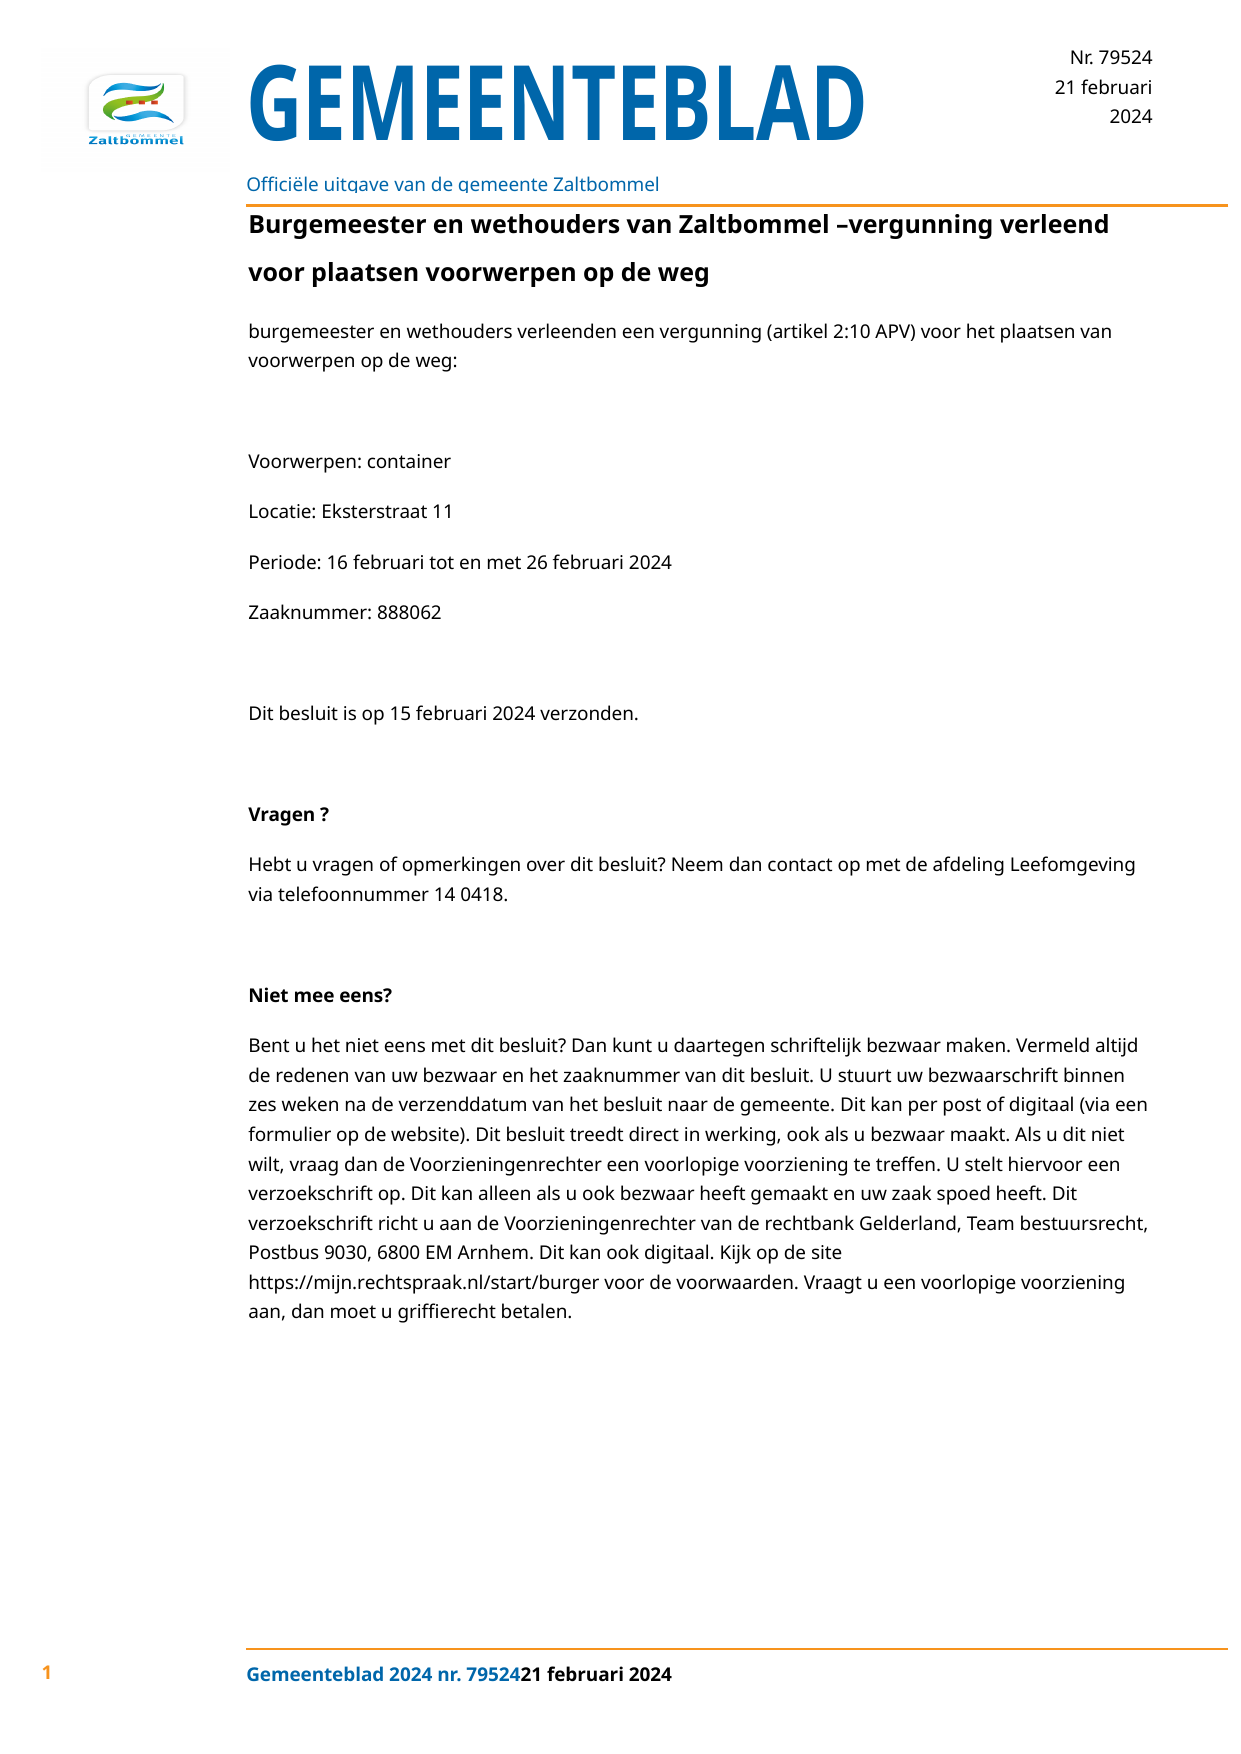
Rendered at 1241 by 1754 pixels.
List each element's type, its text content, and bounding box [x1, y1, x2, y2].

text Niet mee eens? [248, 982, 1152, 1008]
text Voorwerpen: container [248, 448, 1152, 474]
text Bent u het niet eens met dit besluit? Dan kunt u daartegen schriftelijk bezwaar maken. Vermeld altijd de redenen van uw bezwaar en het zaaknummer van dit besluit. U stuurt uw bezwaarschrift binnen zes weken na de verzenddatum van het besluit naar de gemeente. Dit kan per post of digitaal (via een formulier op de website). Dit besluit treedt direct in werking, ook als u bezwaar maakt. Als u dit niet wilt, vraag dan de Voorzieningenrechter een voorlopige voorziening te treffen. U stelt hiervoor een verzoekschrift op. Dit kan alleen als u ook bezwaar heeft gemaakt en uw zaak spoed heeft. Dit verzoekschrift richt u aan de Voorzieningenrechter van de rechtbank Gelderland, Team bestuursrecht, Postbus 9030, 6800 EM Arnhem. Dit kan ook digitaal. Kijk op de site https://mijn.rechtspraak.nl/start/burger voor de voorwaarden. Vraagt u een voorlopige voorziening aan, dan moet u griffierecht betalen. [248, 1032, 1152, 1324]
text Burgemeester en wethouders van Zaltbommel –vergunning verleend voor plaatsen voorwerpen op de weg [248, 207, 1152, 288]
picture [41, 47, 231, 172]
text Locatie: Eksterstraat 11 [248, 499, 1152, 524]
text Vragen ? [248, 801, 1152, 827]
text Hebt u vragen of opmerkingen over dit besluit? Neem dan contact op met de afdeling Leefomgeving via telefoonnummer 14 0418. [248, 852, 1152, 907]
text Zaaknummer: 888062 [248, 599, 1152, 625]
text burgemeester en wethouders verleenden een vergunning (artikel 2:10 APV) voor het plaatsen van voorwerpen op de weg: [248, 318, 1152, 373]
text Dit besluit is op 15 februari 2024 verzonden. [248, 700, 1152, 726]
text Periode: 16 februari tot en met 26 februari 2024 [248, 549, 1152, 575]
